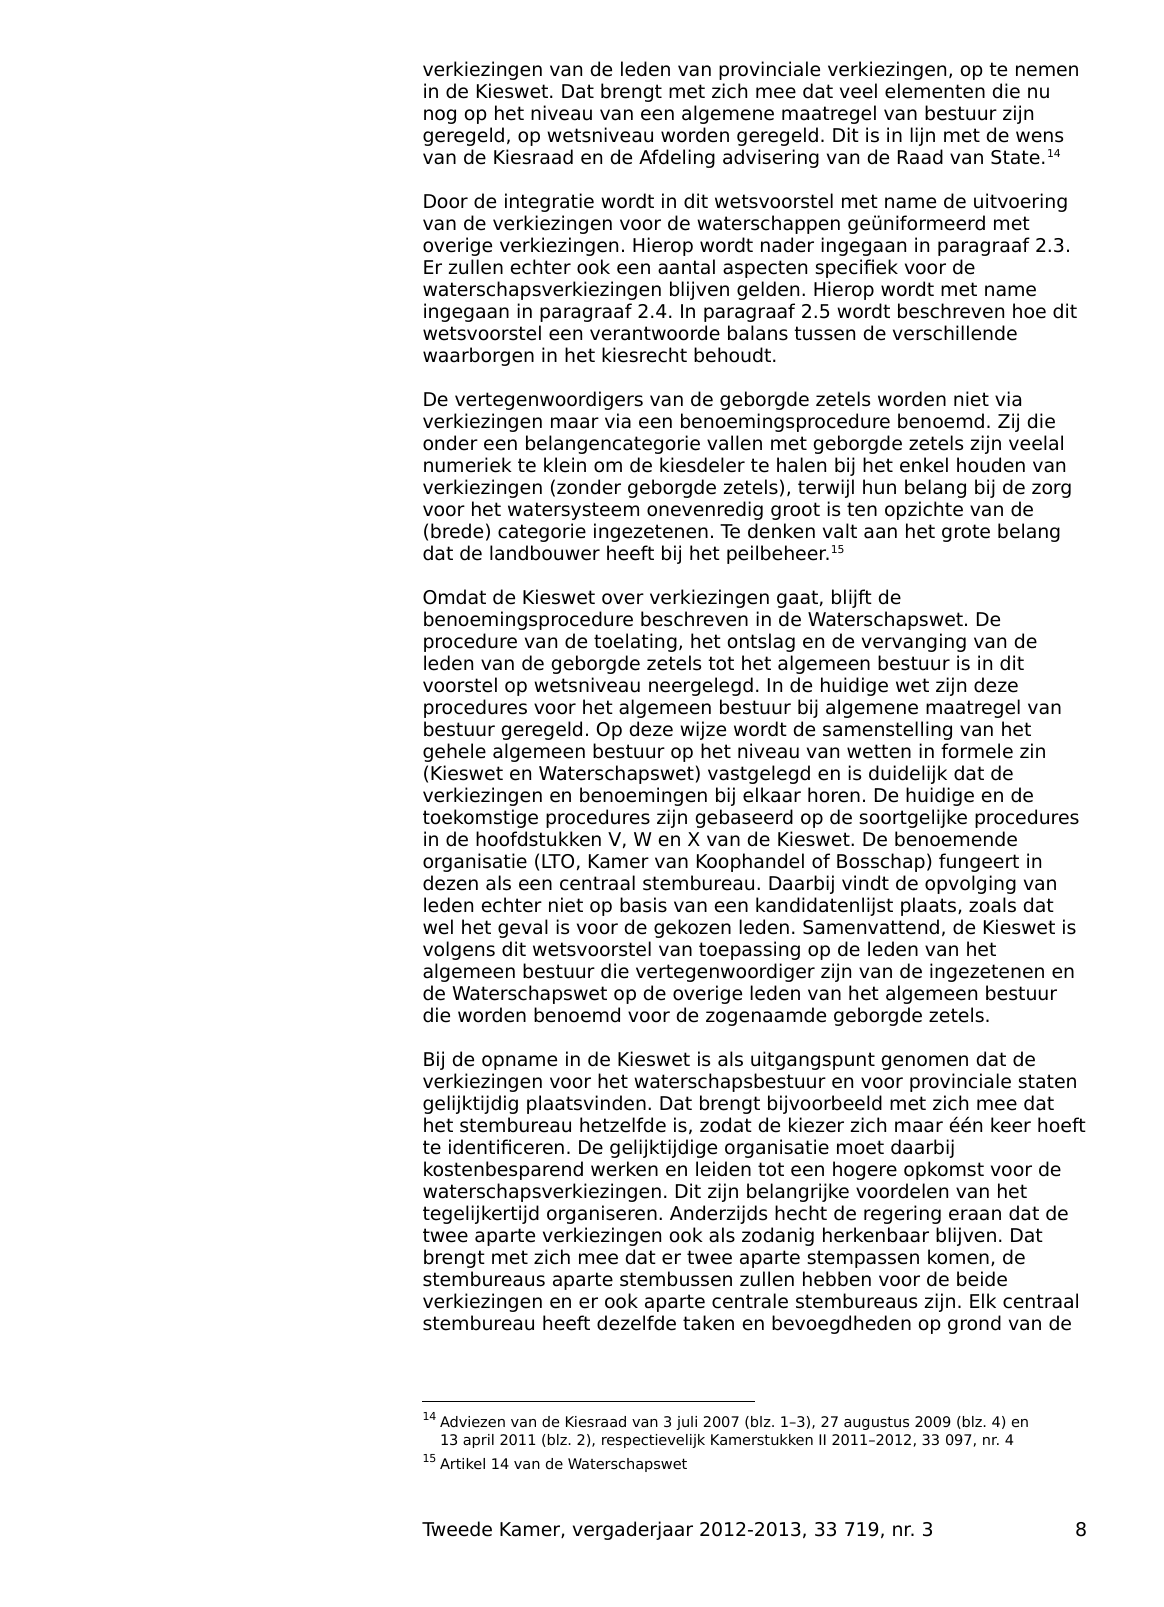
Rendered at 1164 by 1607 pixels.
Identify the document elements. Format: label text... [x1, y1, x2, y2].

text Bij de opname in de Kieswet is als uitgangspunt genomen dat de verkiezingen voor het waterschapsbestuur en voor provinciale staten gelijktijdig plaatsvinden. Dat brengt bijvoorbeeld met zich mee dat het stembureau hetzelfde is, zodat de kiezer zich maar één keer hoeft te identificeren. De gelijktijdige organisatie moet daarbij kostenbesparend werken en leiden tot een hogere opkomst voor de waterschapsverkiezingen. Dit zijn belangrijke voordelen van het tegelijkertijd organiseren. Anderzijds hecht de regering eraan dat de twee aparte verkiezingen ook als zodanig herkenbaar blijven. Dat brengt met zich mee dat er twee aparte stempassen komen, de stembureaus aparte stembussen zullen hebben voor de beide verkiezingen en er ook aparte centrale stembureaus zijn. Elk centraal stembureau heeft dezelfde taken en bevoegdheden op grond van de [422, 1049, 1087, 1335]
text verkiezingen van de leden van provinciale verkiezingen, op te nemen in de Kieswet. Dat brengt met zich mee dat veel elementen die nu nog op het niveau van een algemene maatregel van bestuur zijn geregeld, op wetsniveau worden geregeld. Dit is in lijn met de wens van de Kiesraad en de Afdeling advisering van de Raad van State. [422, 59, 1087, 169]
text Omdat de Kieswet over verkiezingen gaat, blijft de benoemingsprocedure beschreven in de Waterschapswet. De procedure van de toelating, het ontslag en de vervanging van de leden van de geborgde zetels tot het algemeen bestuur is in dit voorstel op wetsniveau neergelegd. In de huidige wet zijn deze procedures voor het algemeen bestuur bij algemene maatregel van bestuur geregeld. Op deze wijze wordt de samenstelling van het gehele algemeen bestuur op het niveau van wetten in formele zin (Kieswet en Waterschapswet) vastgelegd en is duidelijk dat de verkiezingen en benoemingen bij elkaar horen. De huidige en de toekomstige procedures zijn gebaseerd op de soortgelijke procedures in de hoofdstukken V, W en X van de Kieswet. De benoemende organisatie (LTO, Kamer van Koophandel of Bosschap) fungeert in dezen als een centraal stembureau. Daarbij vindt de opvolging van leden echter niet op basis van een kandidatenlijst plaats, zoals dat wel het geval is voor de gekozen leden. Samenvattend, de Kieswet is volgens dit wetsvoorstel van toepassing op de leden van het algemeen bestuur die vertegenwoordiger zijn van de ingezetenen en de Waterschapswet op de overige leden van het algemeen bestuur die worden benoemd voor de zogenaamde geborgde zetels. [422, 587, 1087, 1027]
text De vertegenwoordigers van de geborgde zetels worden niet via verkiezingen maar via een benoemingsprocedure benoemd. Zij die onder een belangencategorie vallen met geborgde zetels zijn veelal numeriek te klein om de kiesdeler te halen bij het enkel houden van verkiezingen (zonder geborgde zetels), terwijl hun belang bij de zorg voor het watersysteem onevenredig groot is ten opzichte van de (brede) categorie ingezetenen. Te denken valt aan het grote belang dat de landbouwer heeft bij het peilbeheer. [422, 389, 1087, 565]
text Adviezen van de Kiesraad van 3 juli 2007 (blz. 1–3), 27 augustus 2009 (blz. 4) en 13 april 2011 (blz. 2), respectievelijk Kamerstukken II 2011–2012, 33 097, nr. 4 [422, 1410, 1087, 1449]
text Artikel 14 van de Waterschapswet [422, 1452, 1087, 1474]
text Er zullen echter ook een aantal aspecten specifiek voor de waterschapsverkiezingen blijven gelden. Hierop wordt met name ingegaan in paragraaf 2.4. In paragraaf 2.5 wordt beschreven hoe dit wetsvoorstel een verantwoorde balans tussen de verschillende waarborgen in het kiesrecht behoudt. [422, 257, 1087, 367]
text Door de integratie wordt in dit wetsvoorstel met name de uitvoering van de verkiezingen voor de waterschappen geüniformeerd met overige verkiezingen. Hierop wordt nader ingegaan in paragraaf 2.3. [422, 191, 1087, 257]
